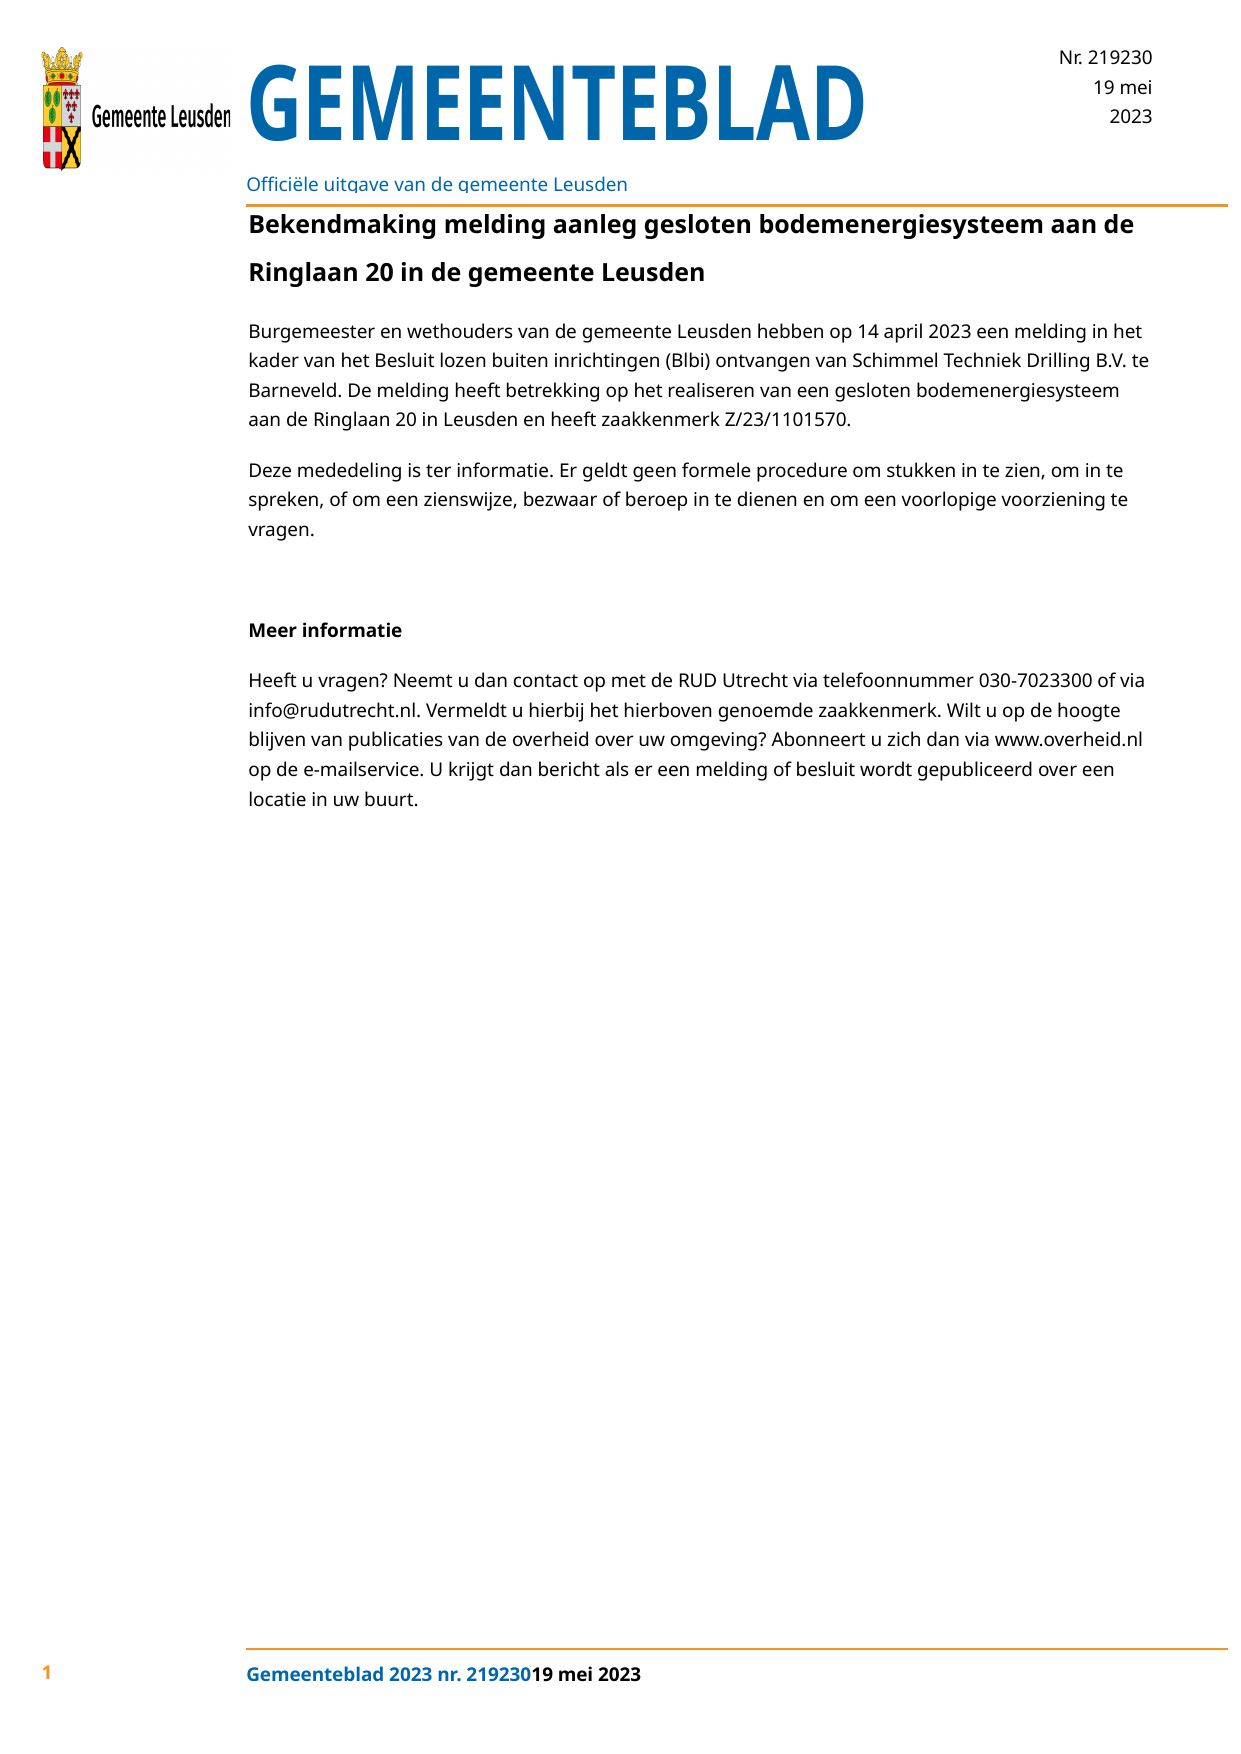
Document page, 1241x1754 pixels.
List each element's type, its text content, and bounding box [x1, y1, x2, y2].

text Heeft u vragen? Neemt u dan contact op met de RUD Utrecht via telefoonnummer 030-7023300 of via info@rudutrecht.nl. Vermeldt u hierbij het hierboven genoemde zaakkenmerk. Wilt u op de hoogte blijven van publicaties van de overheid over uw omgeving? Abonneert u zich dan via www.overheid.nl op de e-mailservice. U krijgt dan bericht als er een melding of besluit wordt gepubliceerd over een locatie in uw buurt. [248, 667, 1152, 812]
text Deze mededeling is ter informatie. Er geldt geen formele procedure om stukken in te zien, om in te spreken, of om een zienswijze, bezwaar of beroep in te dienen en om een voorlopige voorziening te vragen. [248, 457, 1152, 542]
picture [41, 47, 231, 172]
text Bekendmaking melding aanleg gesloten bodemenergiesysteem aan de Ringlaan 20 in de gemeente Leusden [248, 207, 1152, 288]
text Burgemeester en wethouders van de gemeente Leusden hebben op 14 april 2023 een melding in het kader van het Besluit lozen buiten inrichtingen (Blbi) ontvangen van Schimmel Techniek Drilling B.V. te Barneveld. De melding heeft betrekking op het realiseren van een gesloten bodemenergiesysteem aan de Ringlaan 20 in Leusden en heeft zaakkenmerk Z/23/1101570. [248, 318, 1152, 432]
text Meer informatie [248, 617, 1152, 643]
